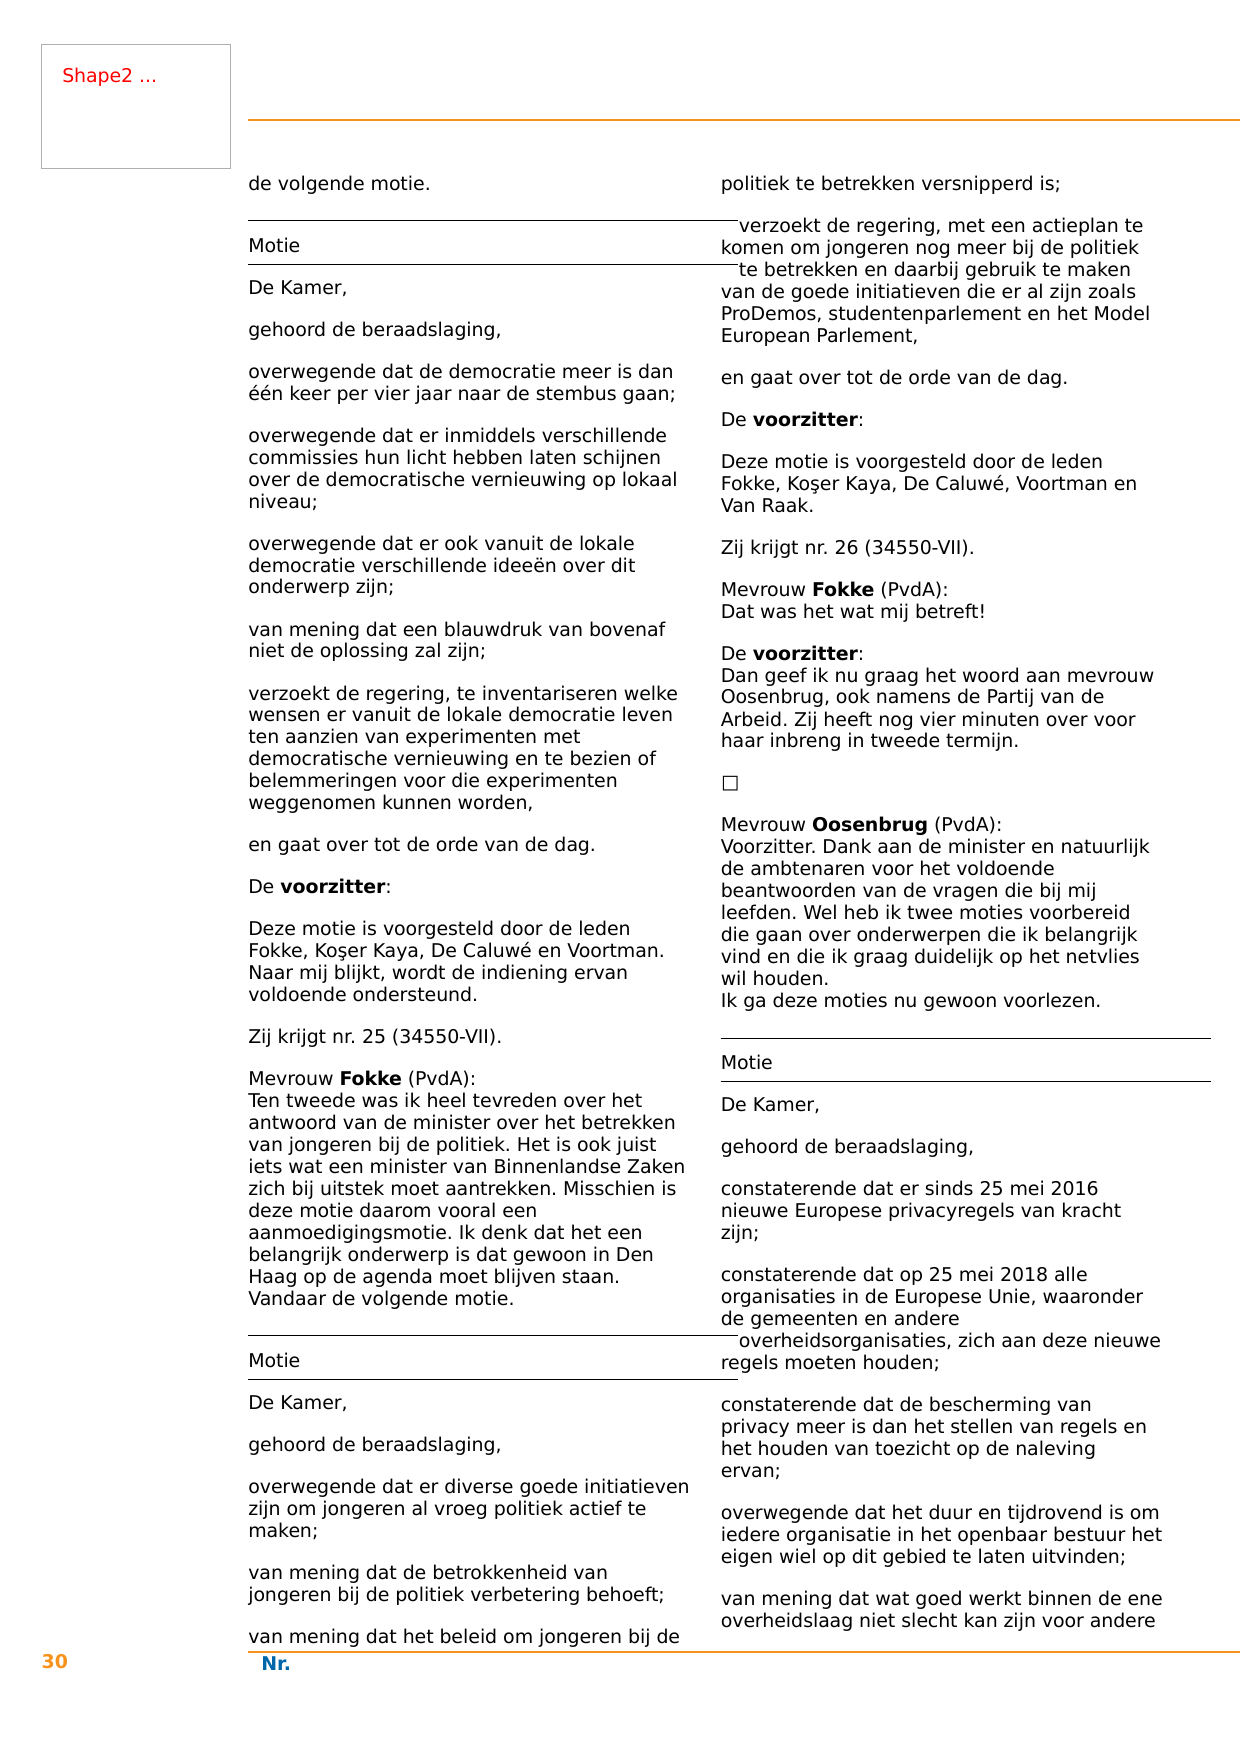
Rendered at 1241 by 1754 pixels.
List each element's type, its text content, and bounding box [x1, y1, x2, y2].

text constaterende dat de bescherming van privacy meer is dan het stellen van regels en het houden van toezicht op de naleving ervan; [721, 1394, 1163, 1482]
text gehoord de beraadslaging, [721, 1136, 1163, 1158]
text De Kamer, [248, 1392, 691, 1414]
text verzoekt de regering, met een actieplan te komen om jongeren nog meer bij de politiek te betrekken en daarbij gebruik te maken van de goede initiatieven die er al zijn zoals ProDemos, studentenparlement en het Model European Parlement, [721, 215, 1163, 347]
text Deze motie is voorgesteld door de leden Fokke, Koşer Kaya, De Caluwé, Voortman en Van Raak. [721, 451, 1163, 517]
text Ten tweede was ik heel tevreden over het antwoord van de minister over het betrekken van jongeren bij de politiek. Het is ook juist iets wat een minister van Binnenlandse Zaken zich bij uitstek moet aantrekken. Misschien is deze motie daarom vooral een aanmoedigingsmotie. Ik denk dat het een belangrijk onderwerp is dat gewoon in Den Haag op de agenda moet blijven staan. Vandaar de volgende motie. [248, 1090, 691, 1310]
text De Kamer, [248, 277, 691, 299]
text de volgende motie. [248, 173, 691, 195]
text constaterende dat op 25 mei 2018 alle organisaties in de Europese Unie, waaronder de gemeenten en andere overheidsorganisaties, zich aan deze nieuwe regels moeten houden; [721, 1264, 1163, 1374]
text verzoekt de regering, te inventariseren welke wensen er vanuit de lokale democratie leven ten aanzien van experimenten met democratische vernieuwing en te bezien of belemmeringen voor die experimenten weggenomen kunnen worden, [248, 682, 691, 814]
text en gaat over tot de orde van de dag. [721, 367, 1163, 389]
text Dat was het wat mij betreft! [721, 601, 1163, 622]
text Ik ga deze moties nu gewoon voorlezen. [721, 990, 1163, 1012]
text overwegende dat de democratie meer is dan één keer per vier jaar naar de stembus gaan; [248, 361, 691, 404]
text Mevrouw Fokke (PvdA): [721, 578, 1163, 601]
text gehoord de beraadslaging, [248, 1434, 691, 1456]
text politiek te betrekken versnipperd is; [721, 173, 1163, 195]
text Voorzitter. Dank aan de minister en natuurlijk de ambtenaren voor het voldoende beantwoorden van de vragen die bij mij leefden. Wel heb ik twee moties voorbereid die gaan over onderwerpen die ik belangrijk vind en die ik graag duidelijk op het netvlies wil houden. [721, 836, 1163, 990]
text overwegende dat het duur en tijdrovend is om iedere organisatie in het openbaar bestuur het eigen wiel op dit gebied te laten uitvinden; [721, 1502, 1163, 1568]
text overwegende dat er diverse goede initiatieven zijn om jongeren al vroeg politiek actief te maken; [248, 1476, 691, 1542]
text De voorzitter: [721, 642, 1163, 664]
text gehoord de beraadslaging, [248, 319, 691, 341]
text Motie [721, 1052, 1163, 1074]
text van mening dat wat goed werkt binnen de ene overheidslaag niet slecht kan zijn voor andere [721, 1588, 1163, 1632]
text en gaat over tot de orde van de dag. [248, 834, 691, 856]
text van mening dat het beleid om jongeren bij de [248, 1626, 691, 1648]
text Deze motie is voorgesteld door de leden Fokke, Koşer Kaya, De Caluwé en Voortman. Naar mij blijkt, wordt de indiening ervan voldoende ondersteund. [248, 918, 691, 1006]
text Zij krijgt nr. 25 (34550-VII). [248, 1026, 691, 1048]
text De Kamer, [721, 1094, 1163, 1116]
text Dan geef ik nu graag het woord aan mevrouw Oosenbrug, ook namens de Partij van de Arbeid. Zij heeft nog vier minuten over voor haar inbreng in tweede termijn. [721, 664, 1163, 752]
text De voorzitter: [248, 876, 691, 898]
text overwegende dat er ook vanuit de lokale democratie verschillende ideeën over dit onderwerp zijn; [248, 532, 691, 598]
text Zij krijgt nr. 26 (34550-VII). [721, 537, 1163, 558]
text van mening dat een blauwdruk van bovenaf niet de oplossing zal zijn; [248, 618, 691, 662]
text De voorzitter: [721, 409, 1163, 431]
text Motie [248, 235, 691, 257]
text overwegende dat er inmiddels verschillende commissies hun licht hebben laten schijnen over de democratische vernieuwing op lokaal niveau; [248, 424, 691, 512]
text constaterende dat er sinds 25 mei 2016 nieuwe Europese privacyregels van kracht zijn; [721, 1178, 1163, 1244]
text ⬜ [721, 772, 1163, 794]
text van mening dat de betrokkenheid van jongeren bij de politiek verbetering behoeft; [248, 1562, 691, 1606]
text Motie [248, 1350, 691, 1372]
text Mevrouw Oosenbrug (PvdA): [721, 814, 1163, 836]
text Mevrouw Fokke (PvdA): [248, 1068, 691, 1090]
